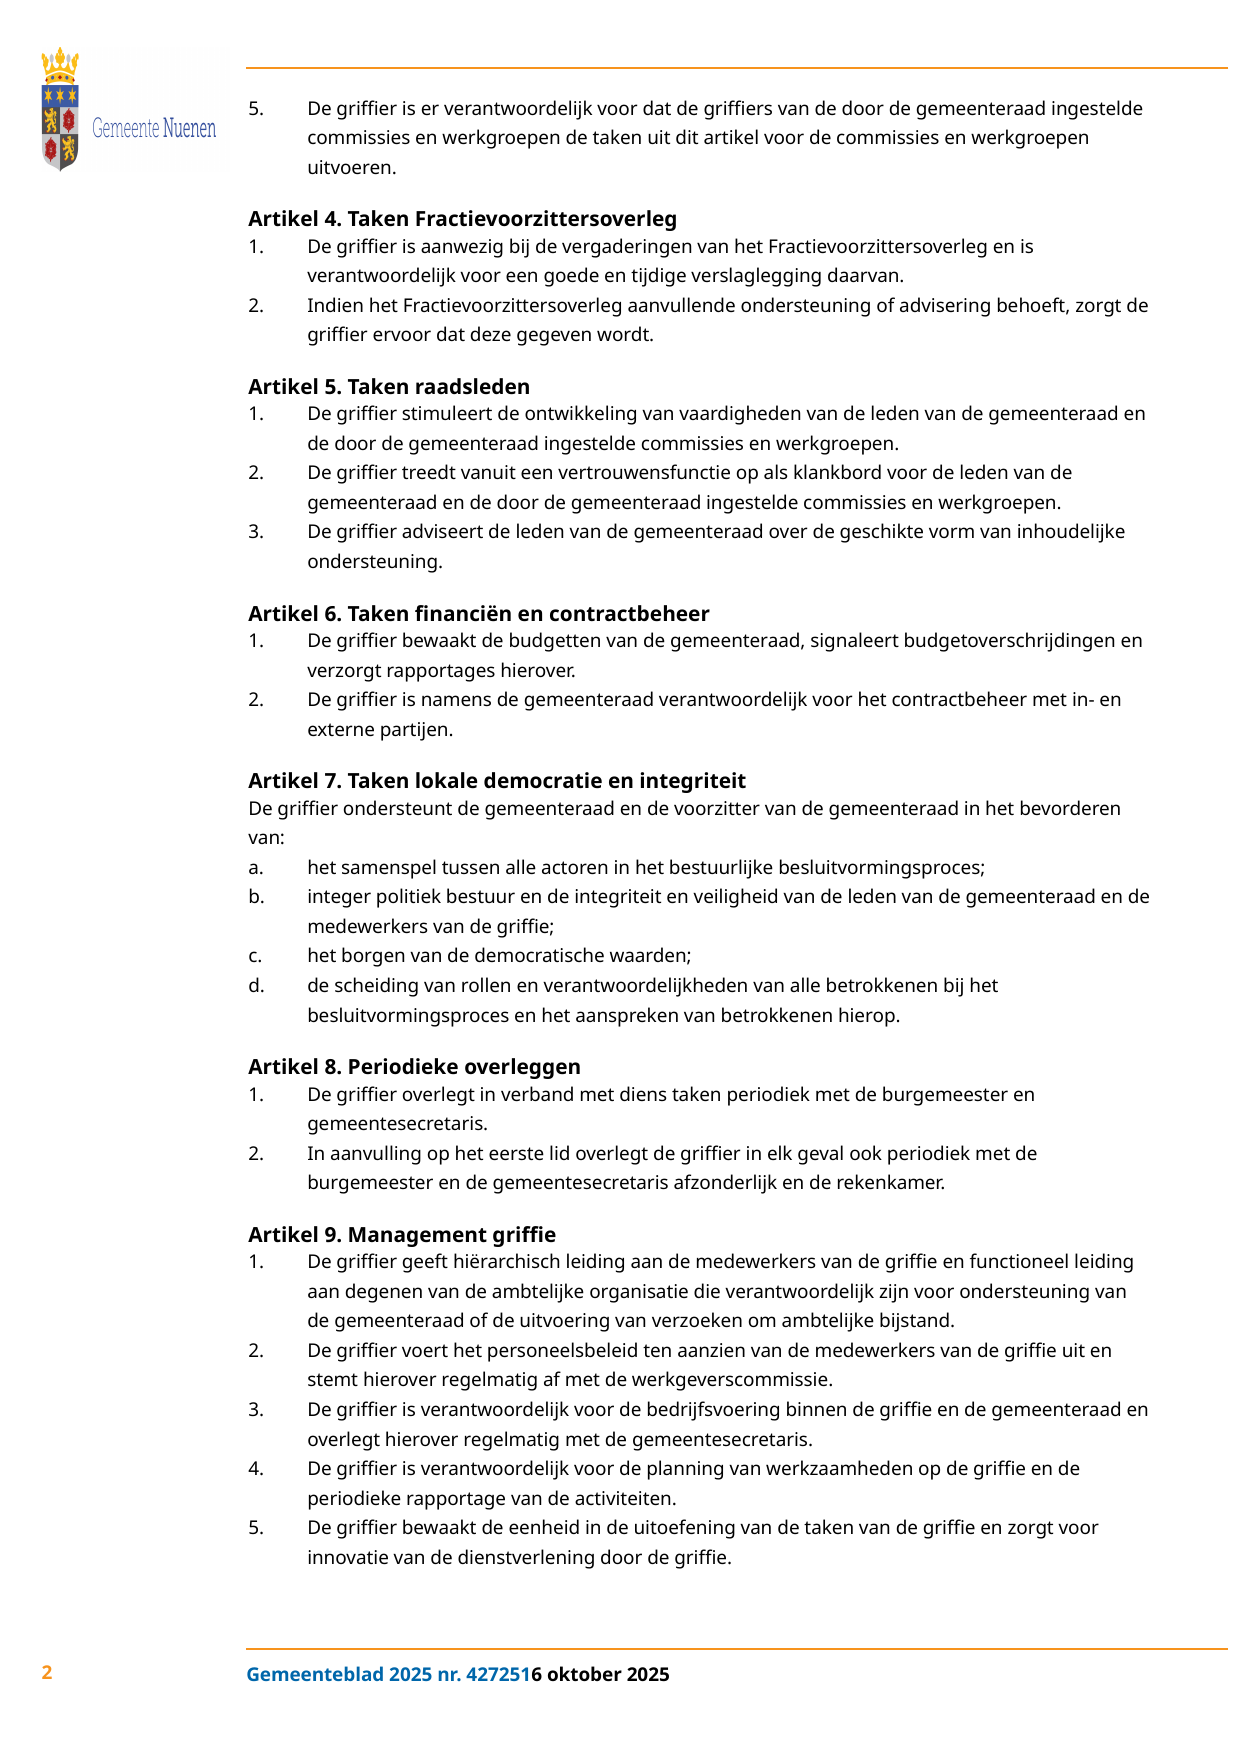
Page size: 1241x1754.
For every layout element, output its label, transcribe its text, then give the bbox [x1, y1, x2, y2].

list De griffier bewaakt de eenheid in de uitoefening van de taken van de griffie en zorgt voor innovatie van de dienstverlening door de griffie. [248, 1514, 1152, 1570]
text Artikel 5. Taken raadsleden [248, 372, 1152, 400]
list De griffier is verantwoordelijk voor de bedrijfsvoering binnen de griffie en de gemeenteraad en overlegt hierover regelmatig met de gemeentesecretaris. [248, 1396, 1152, 1452]
text De griffier ondersteunt de gemeenteraad en de voorzitter van de gemeenteraad in het bevorderen van: [248, 795, 1152, 850]
text Artikel 4. Taken Fractievoorzittersoverleg [248, 204, 1152, 233]
text Artikel 7. Taken lokale democratie en integriteit [248, 766, 1152, 795]
list De griffier treedt vanuit een vertrouwensfunctie op als klankbord voor de leden van de gemeenteraad en de door de gemeenteraad ingestelde commissies en werkgroepen. [248, 459, 1152, 515]
picture [41, 47, 231, 172]
list De griffier is verantwoordelijk voor de planning van werkzaamheden op de griffie en de periodieke rapportage van de activiteiten. [248, 1455, 1152, 1511]
list Indien het Fractievoorzittersoverleg aanvullende ondersteuning of advisering behoeft, zorgt de griffier ervoor dat deze gegeven wordt. [248, 292, 1152, 347]
list het samenspel tussen alle actoren in het bestuurlijke besluitvormingsproces; [248, 854, 1152, 880]
list De griffier is namens de gemeenteraad verantwoordelijk voor het contractbeheer met in- en externe partijen. [248, 686, 1152, 742]
list De griffier is aanwezig bij de vergaderingen van het Fractievoorzittersoverleg en is verantwoordelijk voor een goede en tijdige verslaglegging daarvan. [248, 233, 1152, 288]
list De griffier overlegt in verband met diens taken periodiek met de burgemeester en gemeentesecretaris. [248, 1081, 1152, 1136]
list het borgen van de democratische waarden; [248, 943, 1152, 968]
list De griffier bewaakt de budgetten van de gemeenteraad, signaleert budgetoverschrijdingen en verzorgt rapportages hierover. [248, 627, 1152, 682]
text Artikel 6. Taken financiën en contractbeheer [248, 599, 1152, 627]
text Artikel 9. Management griffie [248, 1220, 1152, 1248]
list integer politiek bestuur en de integriteit en veiligheid van de leden van de gemeenteraad en de medewerkers van de griffie; [248, 883, 1152, 939]
text Artikel 8. Periodieke overleggen [248, 1052, 1152, 1081]
list De griffier geeft hiërarchisch leiding aan de medewerkers van de griffie en functioneel leiding aan degenen van de ambtelijke organisatie die verantwoordelijk zijn voor ondersteuning van de gemeenteraad of de uitvoering van verzoeken om ambtelijke bijstand. [248, 1248, 1152, 1333]
list In aanvulling op het eerste lid overlegt de griffier in elk geval ook periodiek met de burgemeester en de gemeentesecretaris afzonderlijk en de rekenkamer. [248, 1140, 1152, 1195]
list de scheiding van rollen en verantwoordelijkheden van alle betrokkenen bij het besluitvormingsproces en het aanspreken van betrokkenen hierop. [248, 972, 1152, 1028]
list De griffier adviseert de leden van de gemeenteraad over de geschikte vorm van inhoudelijke ondersteuning. [248, 519, 1152, 574]
list De griffier is er verantwoordelijk voor dat de griffiers van de door de gemeenteraad ingestelde commissies en werkgroepen de taken uit dit artikel voor de commissies en werkgroepen uitvoeren. [248, 95, 1152, 180]
list De griffier voert het personeelsbeleid ten aanzien van de medewerkers van de griffie uit en stemt hierover regelmatig af met de werkgeverscommissie. [248, 1337, 1152, 1392]
list De griffier stimuleert de ontwikkeling van vaardigheden van de leden van de gemeenteraad en de door de gemeenteraad ingestelde commissies en werkgroepen. [248, 400, 1152, 456]
